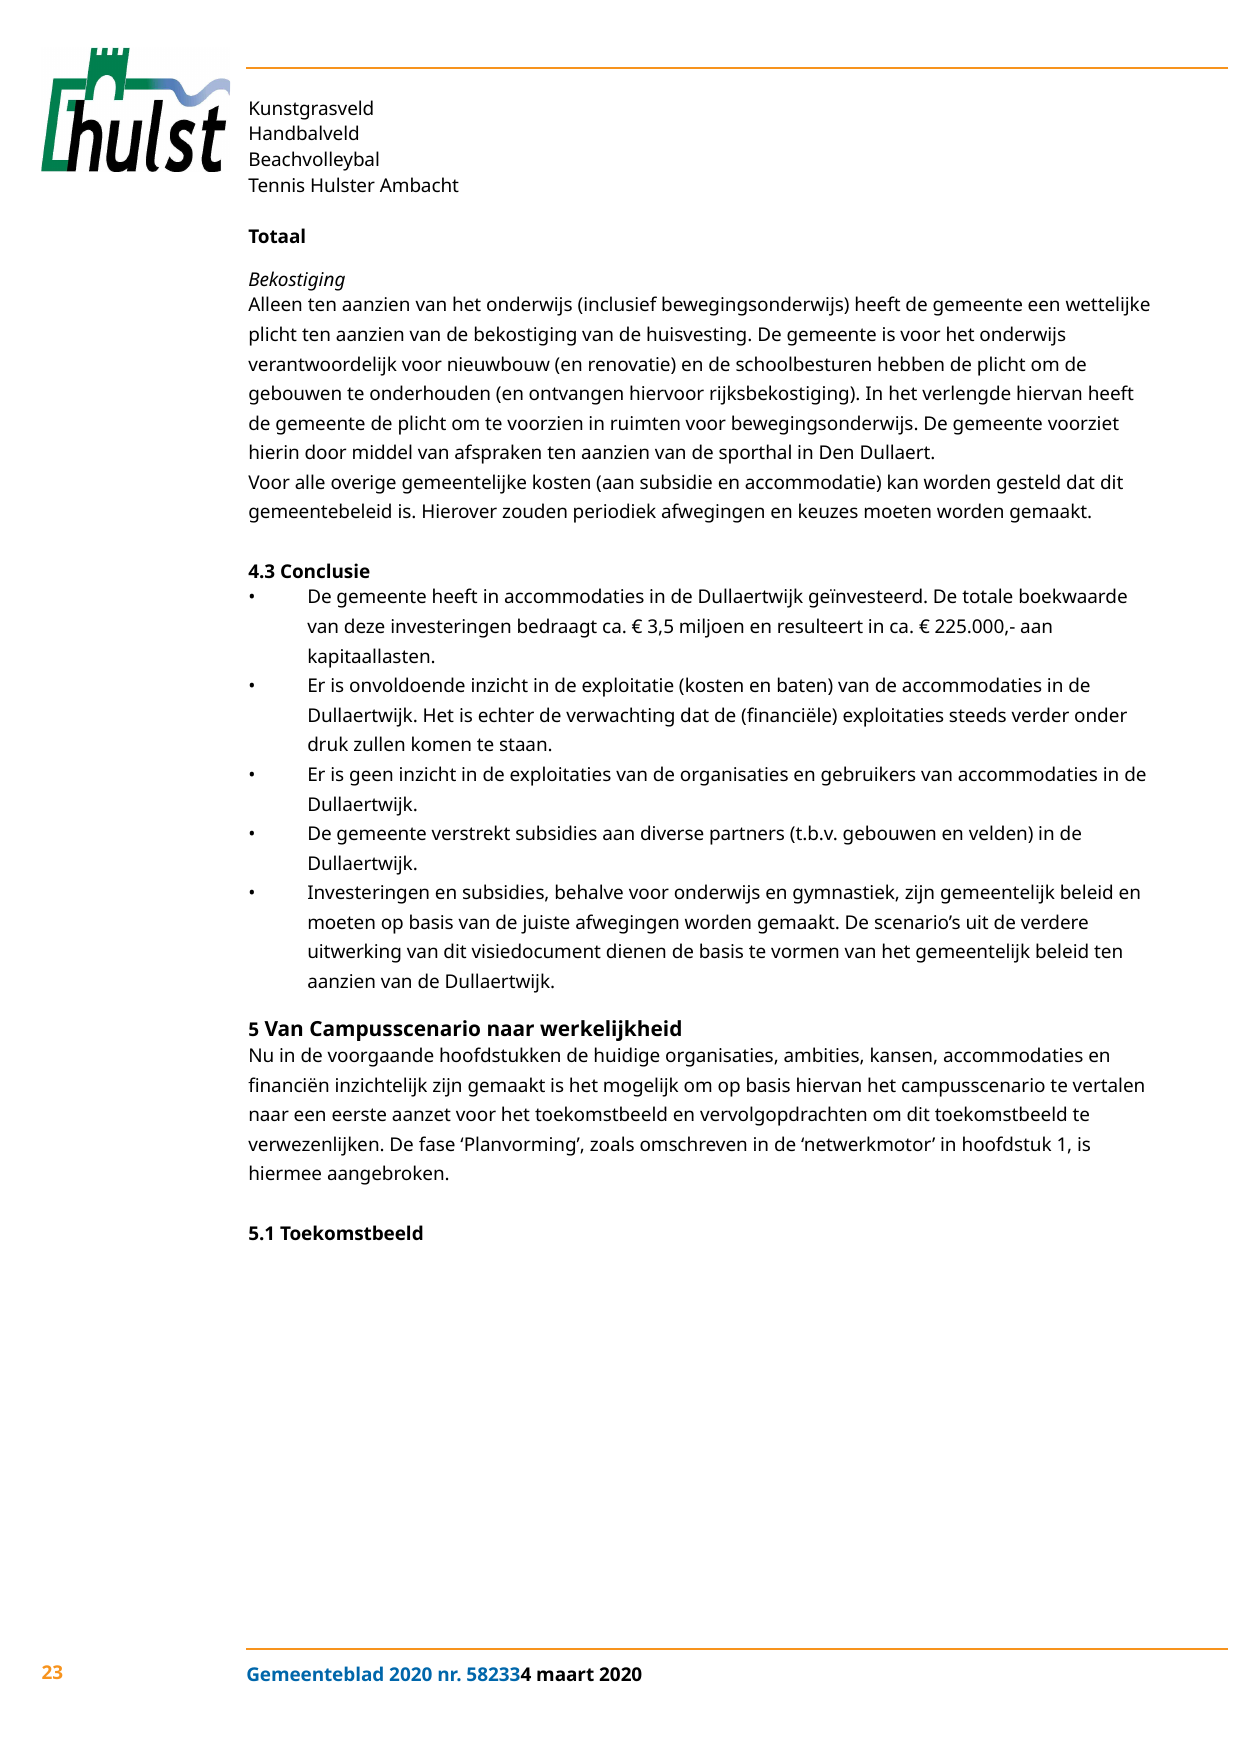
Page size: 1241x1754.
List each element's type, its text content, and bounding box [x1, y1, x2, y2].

table_cell Kunstgrasveld [248, 95, 1152, 121]
table_cell Totaal [248, 224, 1152, 249]
list De gemeente heeft in accommodaties in de Dullaertwijk geïnvesteerd. De totale boekwaarde van deze investeringen bedraagt ca. € 3,5 miljoen en resulteert in ca. € 225.000,- aan kapitaallasten. [248, 584, 1152, 668]
picture [41, 47, 231, 172]
text 4.3 Conclusie [248, 558, 1152, 584]
table_cell Tennis Hulster Ambacht [248, 172, 1152, 198]
text Nu in de voorgaande hoofdstukken de huidige organisaties, ambities, kansen, accommodaties en financiën inzichtelijk zijn gemaakt is het mogelijk om op basis hiervan het campusscenario te vertalen naar een eerste aanzet voor het toekomstbeeld en vervolgopdrachten om dit toekomstbeeld te verwezenlijken. De fase ‘Planvorming’, zoals omschreven in de ‘netwerkmotor’ in hoofdstuk 1, is hiermee aangebroken. [248, 1042, 1152, 1186]
list De gemeente verstrekt subsidies aan diverse partners (t.b.v. gebouwen en velden) in de Dullaertwijk. [248, 820, 1152, 876]
list Er is onvoldoende inzicht in de exploitatie (kosten en baten) van de accommodaties in de Dullaertwijk. Het is echter de verwachting dat de (financiële) exploitaties steeds verder onder druk zullen komen te staan. [248, 672, 1152, 757]
list Investeringen en subsidies, behalve voor onderwijs en gymnastiek, zijn gemeentelijk beleid en moeten op basis van de juiste afwegingen worden gemaakt. De scenario’s uit de verdere uitwerking van dit visiedocument dienen de basis te vormen van het gemeentelijk beleid ten aanzien van de Dullaertwijk. [248, 879, 1152, 994]
text Bekostiging [248, 266, 1152, 292]
text 5 Van Campusscenario naar werkelijkheid [248, 1014, 1152, 1042]
list Er is geen inzicht in de exploitaties van de organisaties en gebruikers van accommodaties in de Dullaertwijk. [248, 761, 1152, 816]
table_cell Handbalveld [248, 121, 1152, 146]
text 5.1 Toekomstbeeld [248, 1220, 1152, 1246]
text Alleen ten aanzien van het onderwijs (inclusief bewegingsonderwijs) heeft de gemeente een wettelijke plicht ten aanzien van de bekostiging van de huisvesting. De gemeente is voor het onderwijs verantwoordelijk voor nieuwbouw (en renovatie) en de schoolbesturen hebben de plicht om de gebouwen te onderhouden (en ontvangen hiervoor rijksbekostiging). In het verlengde hiervan heeft de gemeente de plicht om te voorzien in ruimten voor bewegingsonderwijs. De gemeente voorziet hierin door middel van afspraken ten aanzien van de sporthal in Den Dullaert. [248, 292, 1152, 465]
text Voor alle overige gemeentelijke kosten (aan subsidie en accommodatie) kan worden gesteld dat dit gemeentebeleid is. Hierover zouden periodiek afwegingen en keuzes moeten worden gemaakt. [248, 469, 1152, 524]
table_cell [248, 198, 1152, 223]
table_cell Beachvolleybal [248, 146, 1152, 172]
